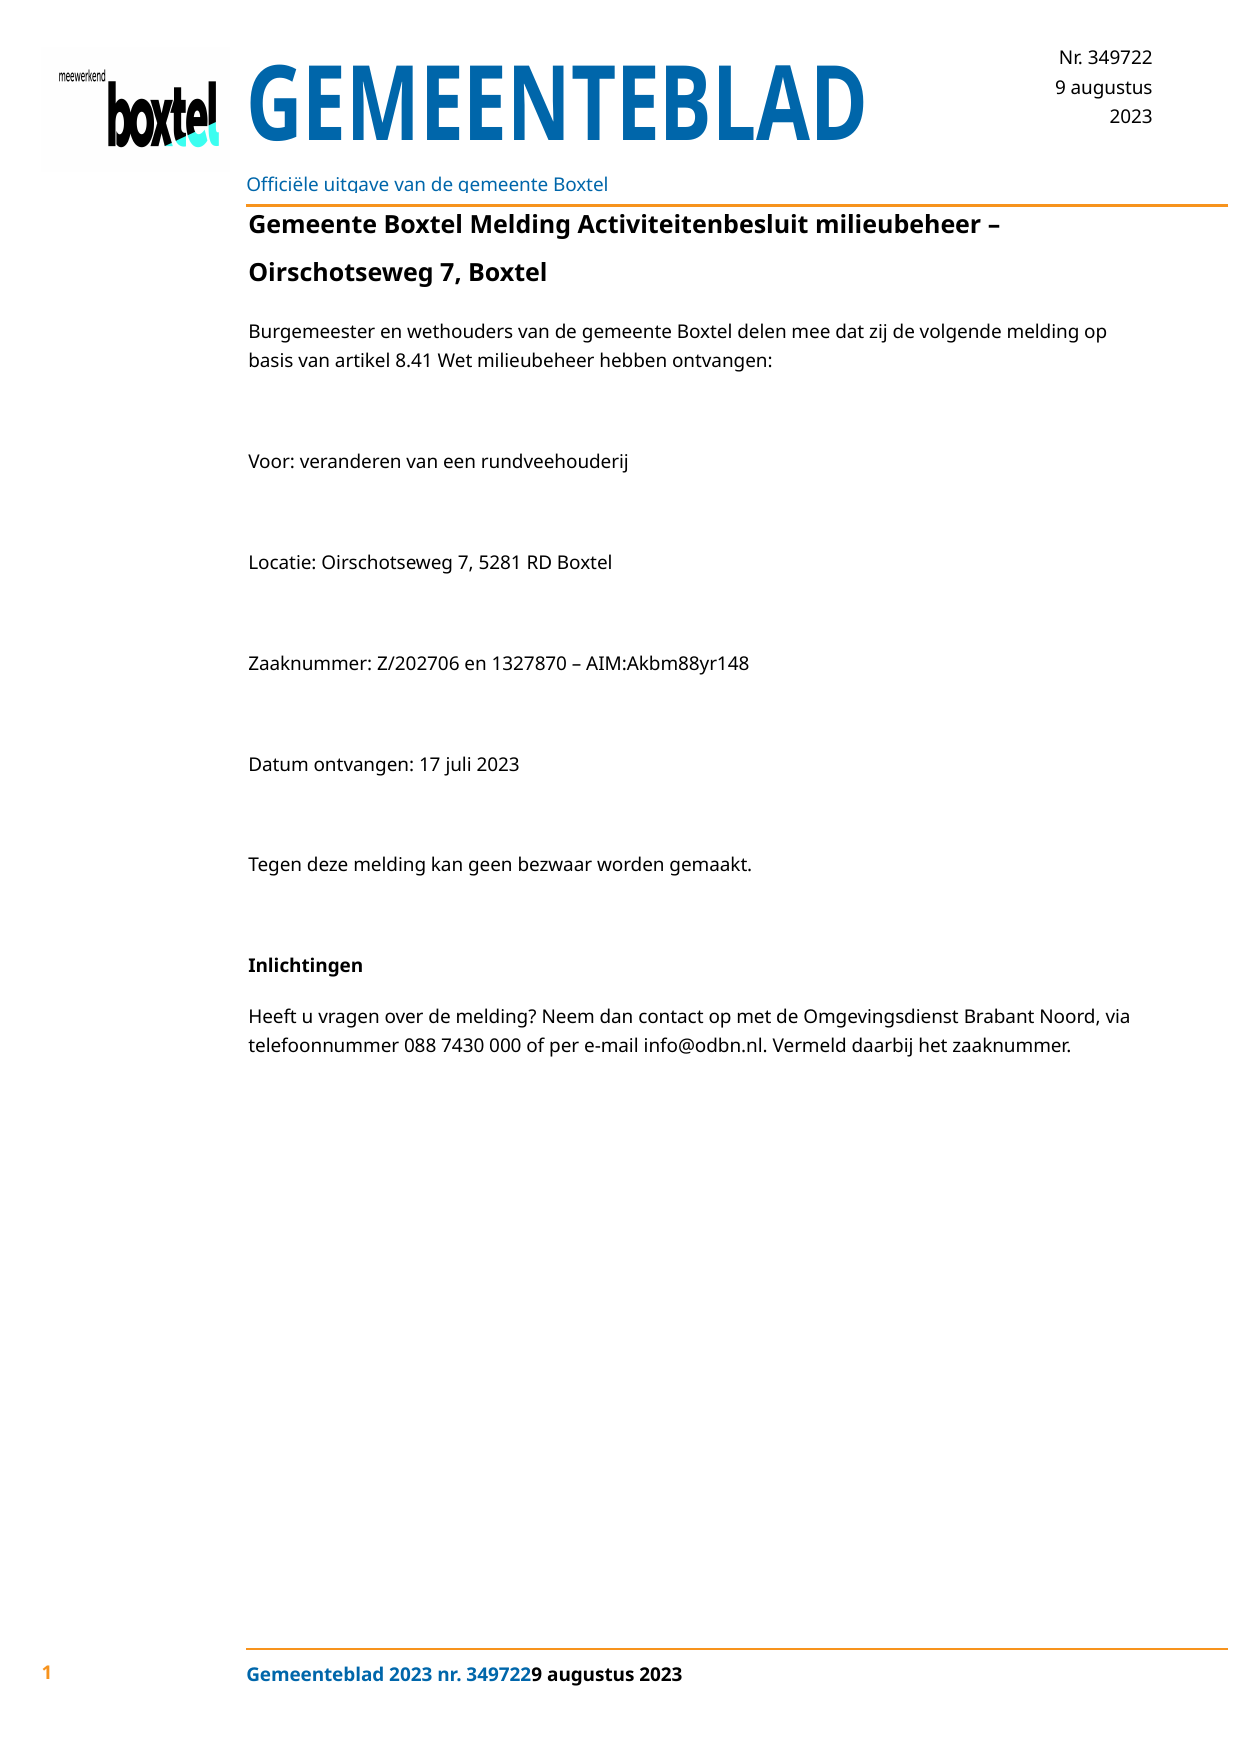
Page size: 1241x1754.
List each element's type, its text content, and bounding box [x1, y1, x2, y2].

text Zaaknummer: Z/202706 en 1327870 – AIM:Akbm88yr148 [248, 650, 1152, 676]
picture [41, 47, 231, 172]
text Heeft u vragen over de melding? Neem dan contact op met de Omgevingsdienst Brabant Noord, via telefoonnummer 088 7430 000 of per e-mail info@odbn.nl. Vermeld daarbij het zaaknummer. [248, 1003, 1152, 1058]
text Inlichtingen [248, 952, 1152, 978]
text Burgemeester en wethouders van de gemeente Boxtel delen mee dat zij de volgende melding op basis van artikel 8.41 Wet milieubeheer hebben ontvangen: [248, 318, 1152, 373]
text Tegen deze melding kan geen bezwaar worden gemaakt. [248, 852, 1152, 877]
text Voor: veranderen van een rundveehouderij [248, 448, 1152, 474]
text Gemeente Boxtel Melding Activiteitenbesluit milieubeheer – Oirschotseweg 7, Boxtel [248, 207, 1152, 288]
text Datum ontvangen: 17 juli 2023 [248, 751, 1152, 777]
text Locatie: Oirschotseweg 7, 5281 RD Boxtel [248, 549, 1152, 575]
